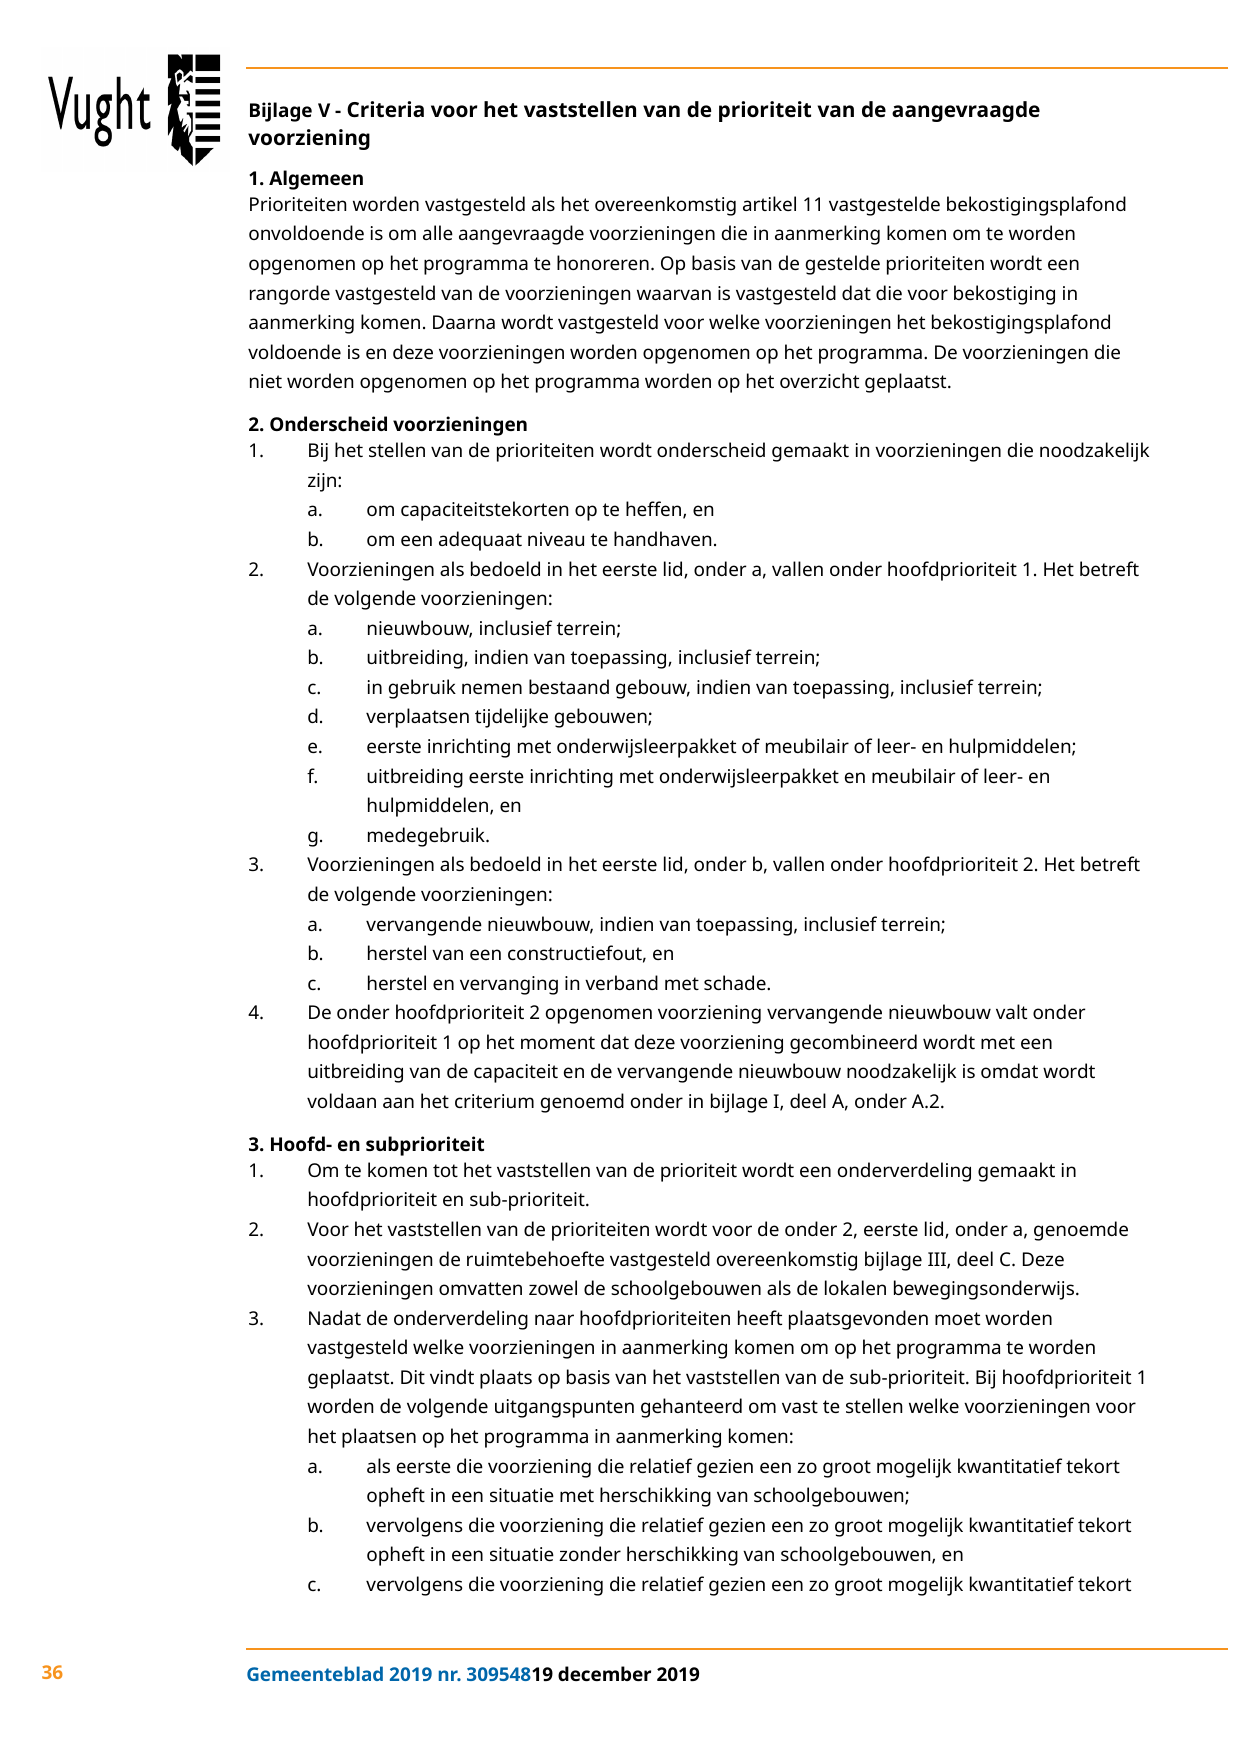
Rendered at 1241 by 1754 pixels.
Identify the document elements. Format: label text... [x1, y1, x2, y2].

list uitbreiding eerste inrichting met onderwijsleerpakket en meubilair of leer- en hulpmiddelen, en [307, 763, 1152, 818]
list medegebruik. [307, 822, 1152, 848]
list herstel en vervanging in verband met schade. [307, 970, 1152, 996]
list als eerste die voorziening die relatief gezien een zo groot mogelijk kwantitatief tekort opheft in een situatie met herschikking van schoolgebouwen; [307, 1453, 1152, 1508]
text Prioriteiten worden vastgesteld als het overeenkomstig artikel 11 vastgestelde bekostigingsplafond onvoldoende is om alle aangevraagde voorzieningen die in aanmerking komen om te worden opgenomen op het programma te honoreren. Op basis van de gestelde prioriteiten wordt een rangorde vastgesteld van de voorzieningen waarvan is vastgesteld dat die voor bekostiging in aanmerking komen. Daarna wordt vastgesteld voor welke voorzieningen het bekostigingsplafond voldoende is en deze voorzieningen worden opgenomen op het programma. De voorzieningen die niet worden opgenomen op het programma worden op het overzicht geplaatst. [248, 191, 1152, 394]
list Voorzieningen als bedoeld in het eerste lid, onder a, vallen onder hoofdprioriteit 1. Het betreft de volgende voorzieningen: [248, 556, 1152, 611]
list vervolgens die voorziening die relatief gezien een zo groot mogelijk kwantitatief tekort opheft in een situatie zonder herschikking van schoolgebouwen, en [307, 1512, 1152, 1567]
list eerste inrichting met onderwijsleerpakket of meubilair of leer- en hulpmiddelen; [307, 733, 1152, 759]
text Bijlage V - Criteria voor het vaststellen van de prioriteit van de aangevraagde voorziening [248, 95, 1152, 152]
list om capaciteitstekorten op te heffen, en [307, 497, 1152, 522]
list vervolgens die voorziening die relatief gezien een zo groot mogelijk kwantitatief tekort [307, 1571, 1152, 1597]
list verplaatsen tijdelijke gebouwen; [307, 704, 1152, 729]
list om een adequaat niveau te handhaven. [307, 526, 1152, 552]
list Nadat de onderverdeling naar hoofdprioriteiten heeft plaatsgevonden moet worden vastgesteld welke voorzieningen in aanmerking komen om op het programma te worden geplaatst. Dit vindt plaats op basis van het vaststellen van de sub-prioriteit. Bij hoofdprioriteit 1 worden de volgende uitgangspunten gehanteerd om vast te stellen welke voorzieningen voor het plaatsen op het programma in aanmerking komen: [248, 1305, 1152, 1449]
list uitbreiding, indien van toepassing, inclusief terrein; [307, 644, 1152, 670]
list vervangende nieuwbouw, indien van toepassing, inclusief terrein; [307, 911, 1152, 936]
text 2. Onderscheid voorzieningen [248, 412, 1152, 437]
list Bij het stellen van de prioriteiten wordt onderscheid gemaakt in voorzieningen die noodzakelijk zijn: [248, 437, 1152, 493]
list De onder hoofdprioriteit 2 opgenomen voorziening vervangende nieuwbouw valt onder hoofdprioriteit 1 op het moment dat deze voorziening gecombineerd wordt met een uitbreiding van de capaciteit en de vervangende nieuwbouw noodzakelijk is omdat wordt voldaan aan het criterium genoemd onder in bijlage I, deel A, onder A.2. [248, 999, 1152, 1114]
list Voorzieningen als bedoeld in het eerste lid, onder b, vallen onder hoofdprioriteit 2. Het betreft de volgende voorzieningen: [248, 852, 1152, 907]
list herstel van een constructiefout, en [307, 940, 1152, 966]
picture [41, 47, 231, 172]
text 3. Hoofd- en subprioriteit [248, 1131, 1152, 1157]
list Om te komen tot het vaststellen van de prioriteit wordt een onderverdeling gemaakt in hoofdprioriteit en sub-prioriteit. [248, 1157, 1152, 1212]
text 1. Algemeen [248, 165, 1152, 191]
list in gebruik nemen bestaand gebouw, indien van toepassing, inclusief terrein; [307, 674, 1152, 700]
list nieuwbouw, inclusief terrein; [307, 615, 1152, 641]
list Voor het vaststellen van de prioriteiten wordt voor de onder 2, eerste lid, onder a, genoemde voorzieningen de ruimtebehoefte vastgesteld overeenkomstig bijlage III, deel C. Deze voorzieningen omvatten zowel de schoolgebouwen als de lokalen bewegingsonderwijs. [248, 1216, 1152, 1301]
